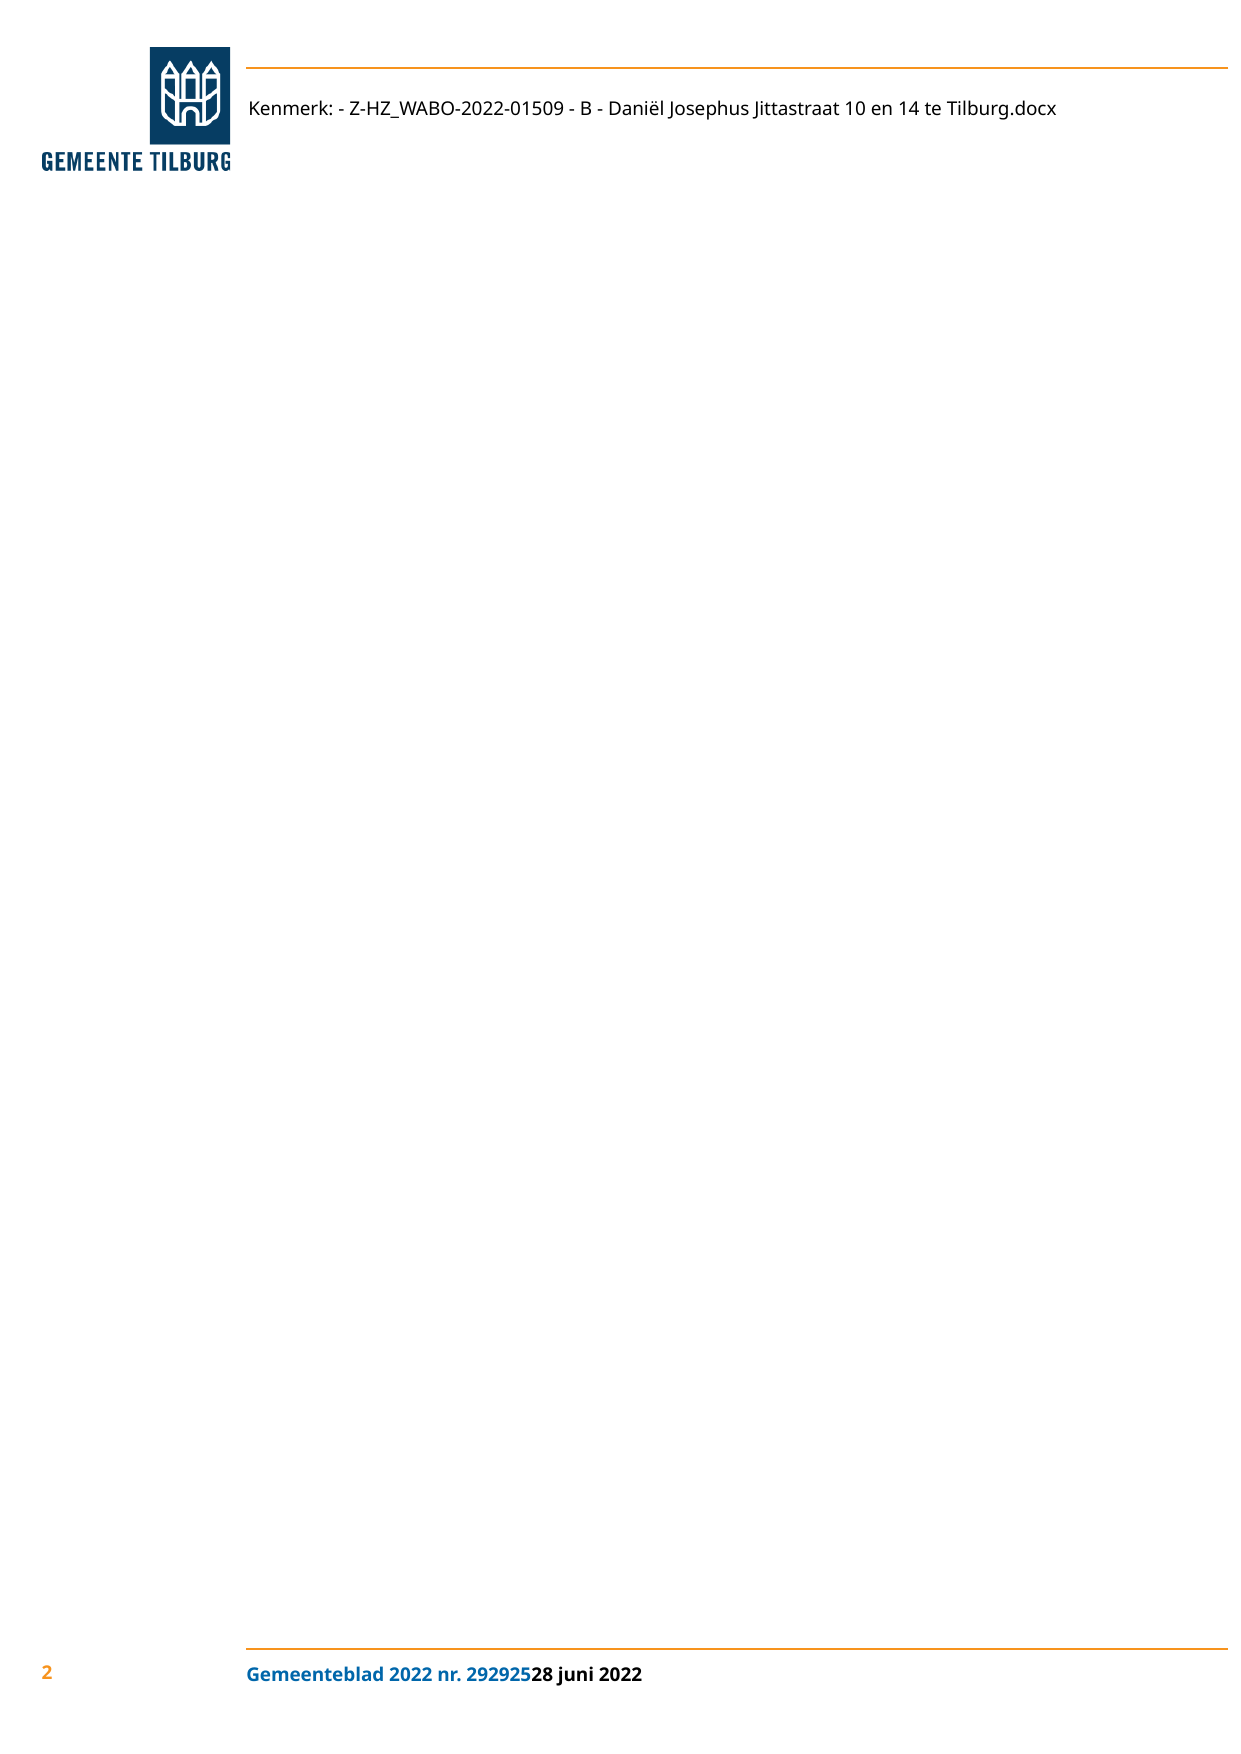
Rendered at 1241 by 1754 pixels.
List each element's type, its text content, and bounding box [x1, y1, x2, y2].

picture [41, 47, 231, 172]
text Kenmerk: - Z-HZ_WABO-2022-01509 - B - Daniël Josephus Jittastraat 10 en 14 te Tilburg.docx [248, 95, 1152, 121]
